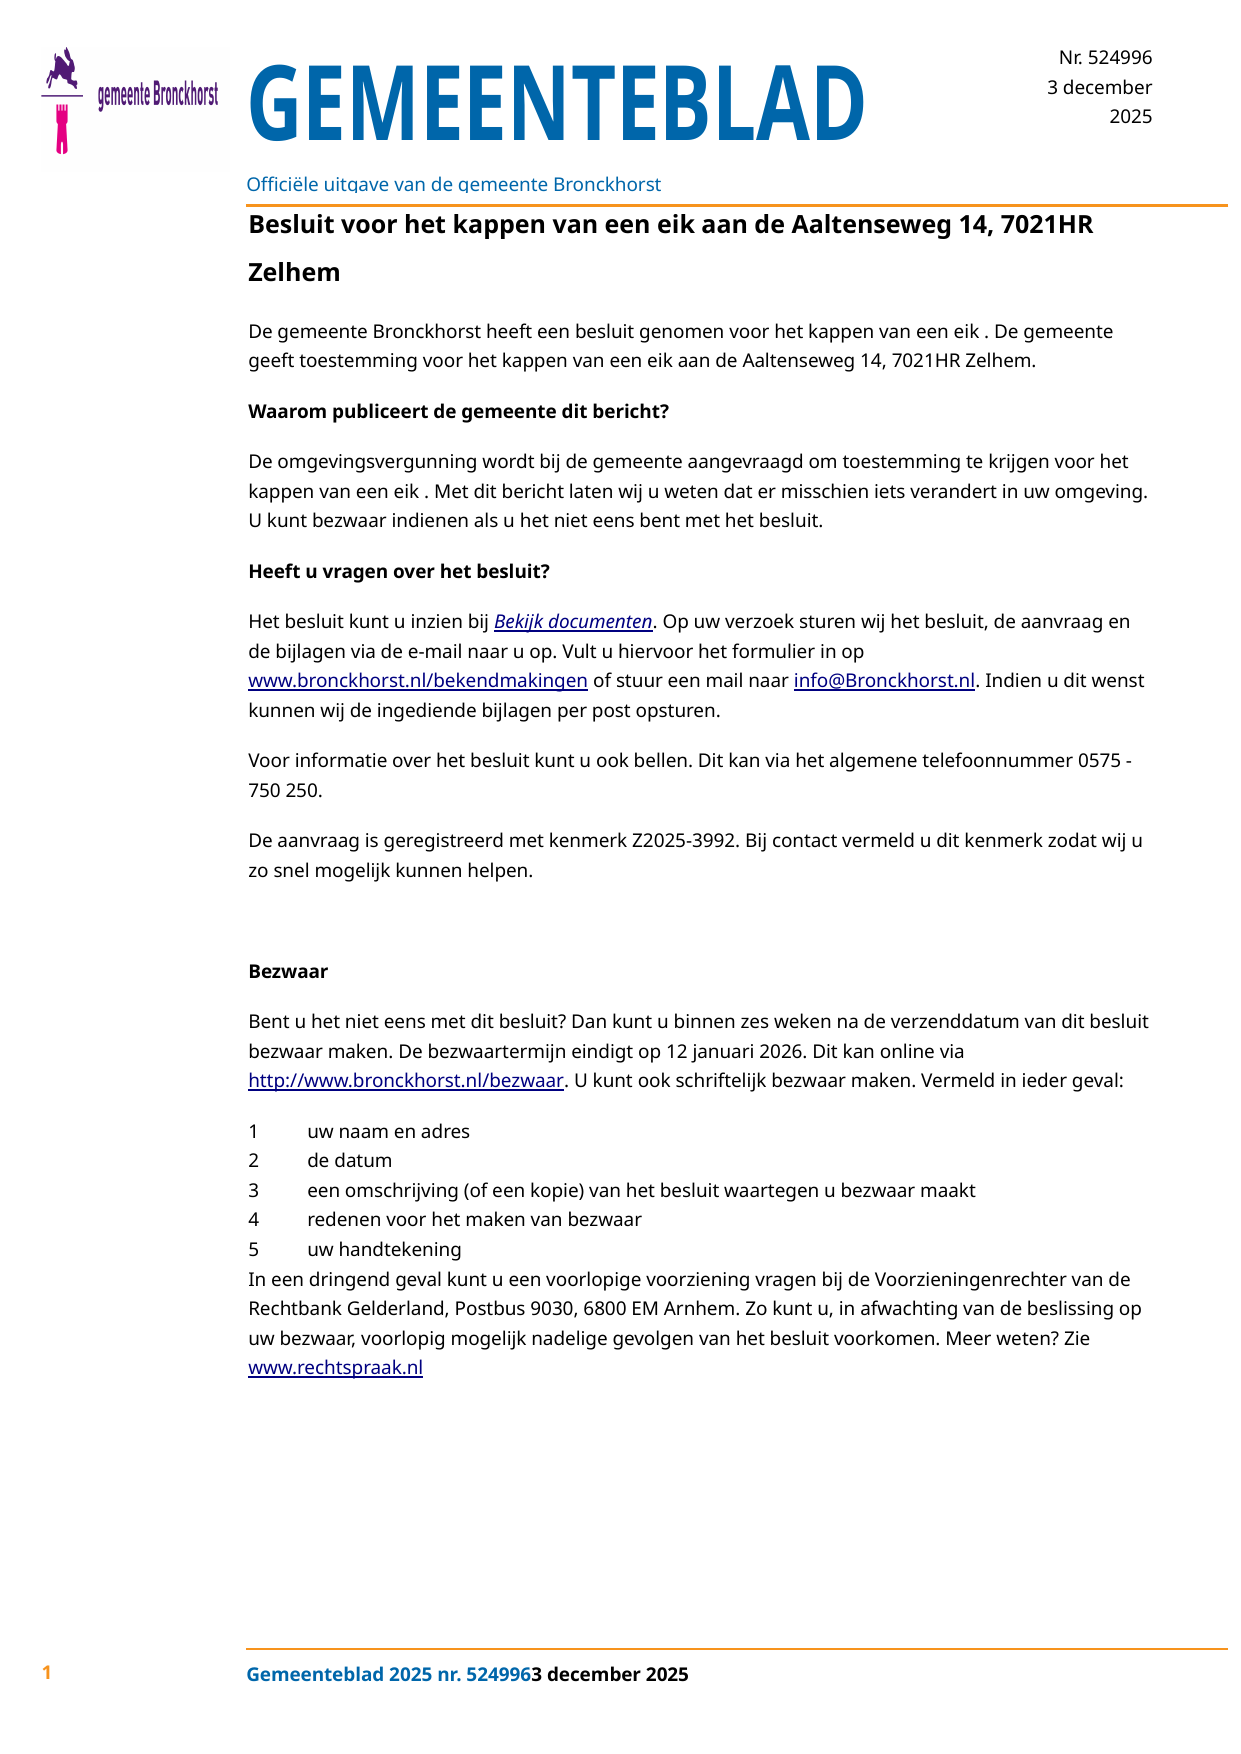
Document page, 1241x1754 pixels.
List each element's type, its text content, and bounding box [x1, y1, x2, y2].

picture [41, 47, 231, 172]
text Heeft u vragen over het besluit? [248, 558, 1152, 584]
list een omschrijving (of een kopie) van het besluit waartegen u bezwaar maakt [248, 1177, 1152, 1203]
text Besluit voor het kappen van een eik aan de Aaltenseweg 14, 7021HR Zelhem [248, 207, 1152, 288]
text De aanvraag is geregistreerd met kenmerk Z2025-3992. Bij contact vermeld u dit kenmerk zodat wij u zo snel mogelijk kunnen helpen. [248, 827, 1152, 883]
text Het besluit kunt u inzien bij Bekijk documenten. Op uw verzoek sturen wij het besluit, de aanvraag en de bijlagen via de e-mail naar u op. Vult u hiervoor het formulier in op www.bronckhorst.nl/bekendmakingen of stuur een mail naar info@Bronckhorst.nl. Indien u dit wenst kunnen wij de ingediende bijlagen per post opsturen. [248, 608, 1152, 723]
text Bent u het niet eens met dit besluit? Dan kunt u binnen zes weken na de verzenddatum van dit besluit bezwaar maken. De bezwaartermijn eindigt op 12 januari 2026. Dit kan online via http://www.bronckhorst.nl/bezwaar. U kunt ook schriftelijk bezwaar maken. Vermeld in ieder geval: [248, 1008, 1152, 1093]
list uw naam en adres [248, 1118, 1152, 1144]
list redenen voor het maken van bezwaar [248, 1207, 1152, 1232]
text De omgevingsvergunning wordt bij de gemeente aangevraagd om toestemming te krijgen voor het kappen van een eik . Met dit bericht laten wij u weten dat er misschien iets verandert in uw omgeving. U kunt bezwaar indienen als u het niet eens bent met het besluit. [248, 448, 1152, 533]
text Waarom publiceert de gemeente dit bericht? [248, 398, 1152, 424]
text De gemeente Bronckhorst heeft een besluit genomen voor het kappen van een eik . De gemeente geeft toestemming voor het kappen van een eik aan de Aaltenseweg 14, 7021HR Zelhem. [248, 318, 1152, 373]
list de datum [248, 1147, 1152, 1173]
list uw handtekening [248, 1236, 1152, 1262]
text Voor informatie over het besluit kunt u ook bellen. Dit kan via het algemene telefoonnummer 0575 - 750 250. [248, 747, 1152, 803]
text In een dringend geval kunt u een voorlopige voorziening vragen bij de Voorzieningenrechter van de Rechtbank Gelderland, Postbus 9030, 6800 EM Arnhem. Zo kunt u, in afwachting van de beslissing op uw bezwaar, voorlopig mogelijk nadelige gevolgen van het besluit voorkomen. Meer weten? Zie www.rechtspraak.nl [248, 1266, 1152, 1380]
text Bezwaar [248, 958, 1152, 984]
